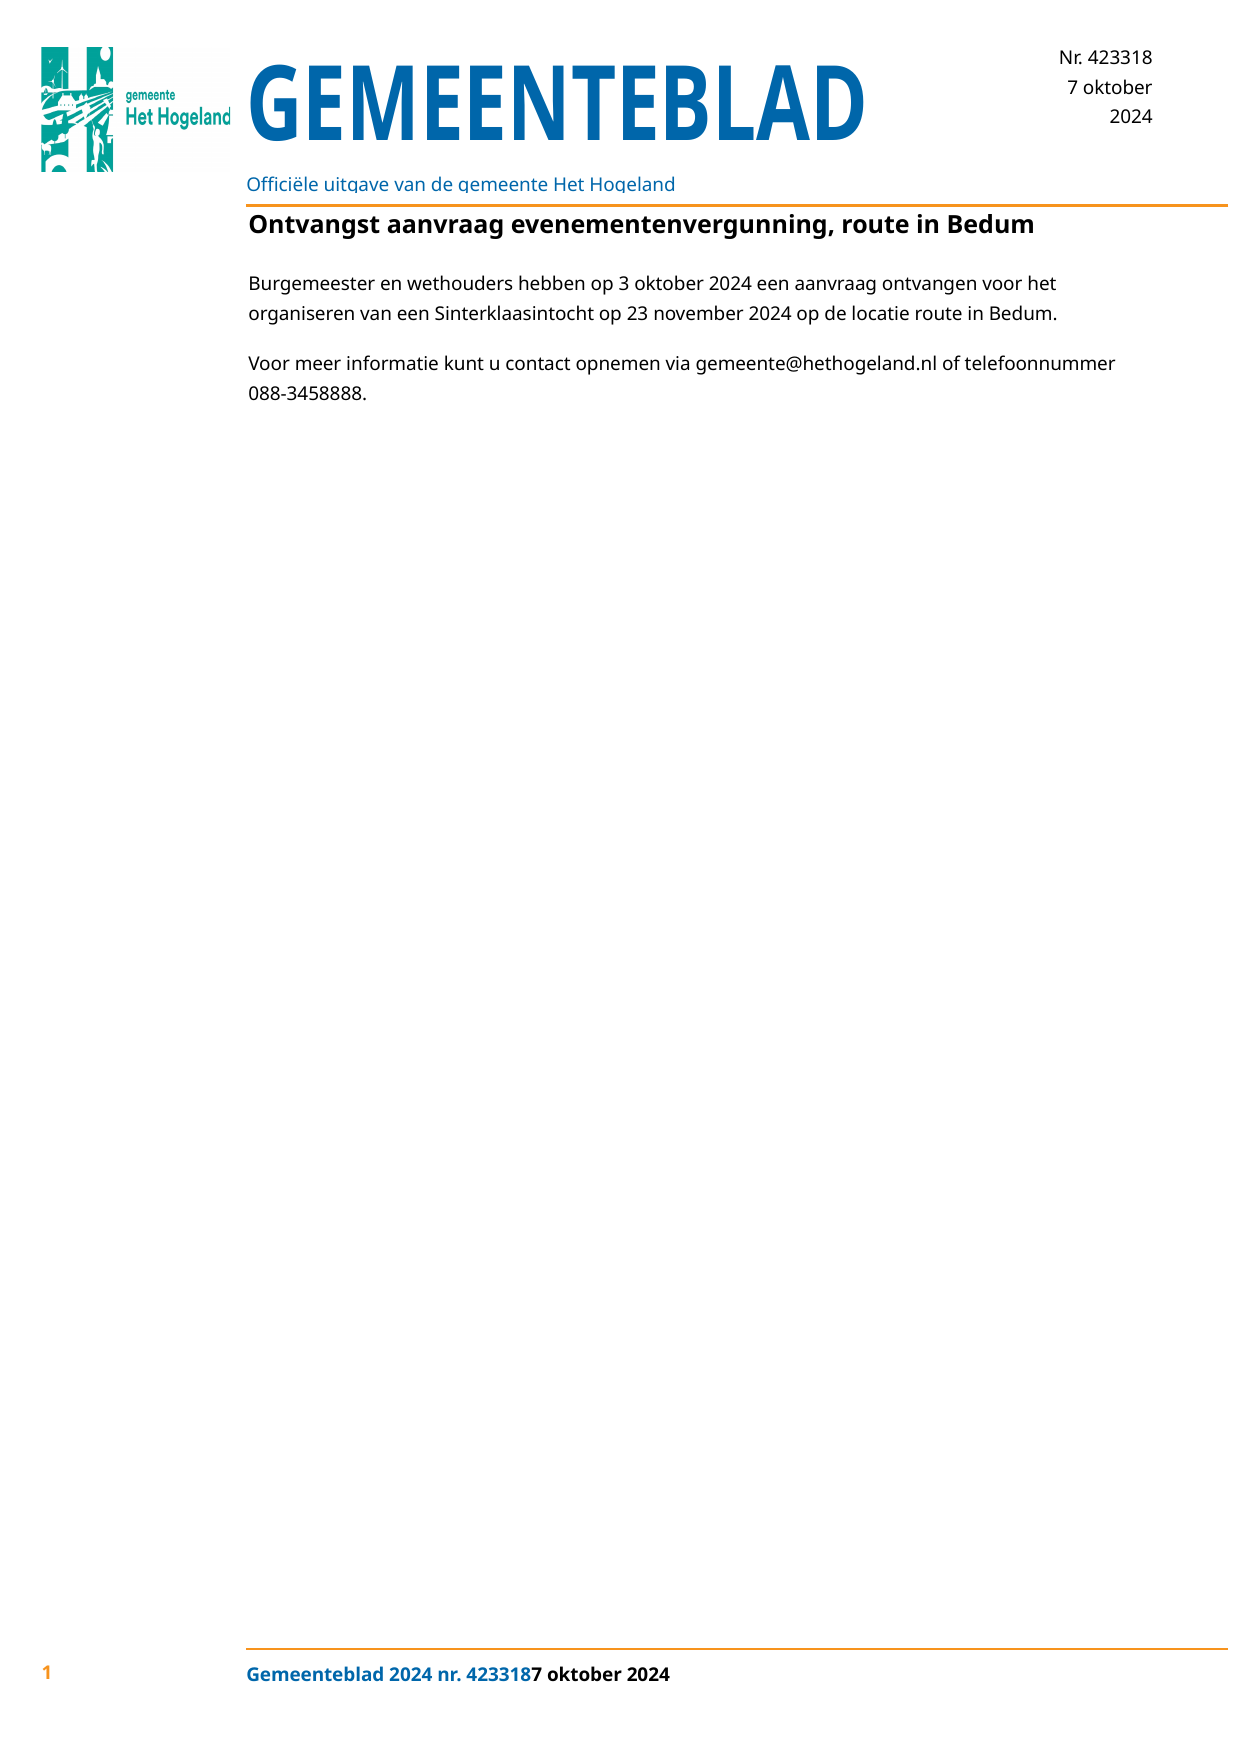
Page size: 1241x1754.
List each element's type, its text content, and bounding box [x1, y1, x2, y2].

text Burgemeester en wethouders hebben op 3 oktober 2024 een aanvraag ontvangen voor het organiseren van een Sinterklaasintocht op 23 november 2024 op de locatie route in Bedum. [248, 270, 1152, 326]
text Voor meer informatie kunt u contact opnemen via gemeente@hethogeland.nl of telefoonnummer 088-3458888. [248, 350, 1152, 406]
picture [41, 47, 231, 172]
text Ontvangst aanvraag evenementenvergunning, route in Bedum [248, 207, 1152, 241]
